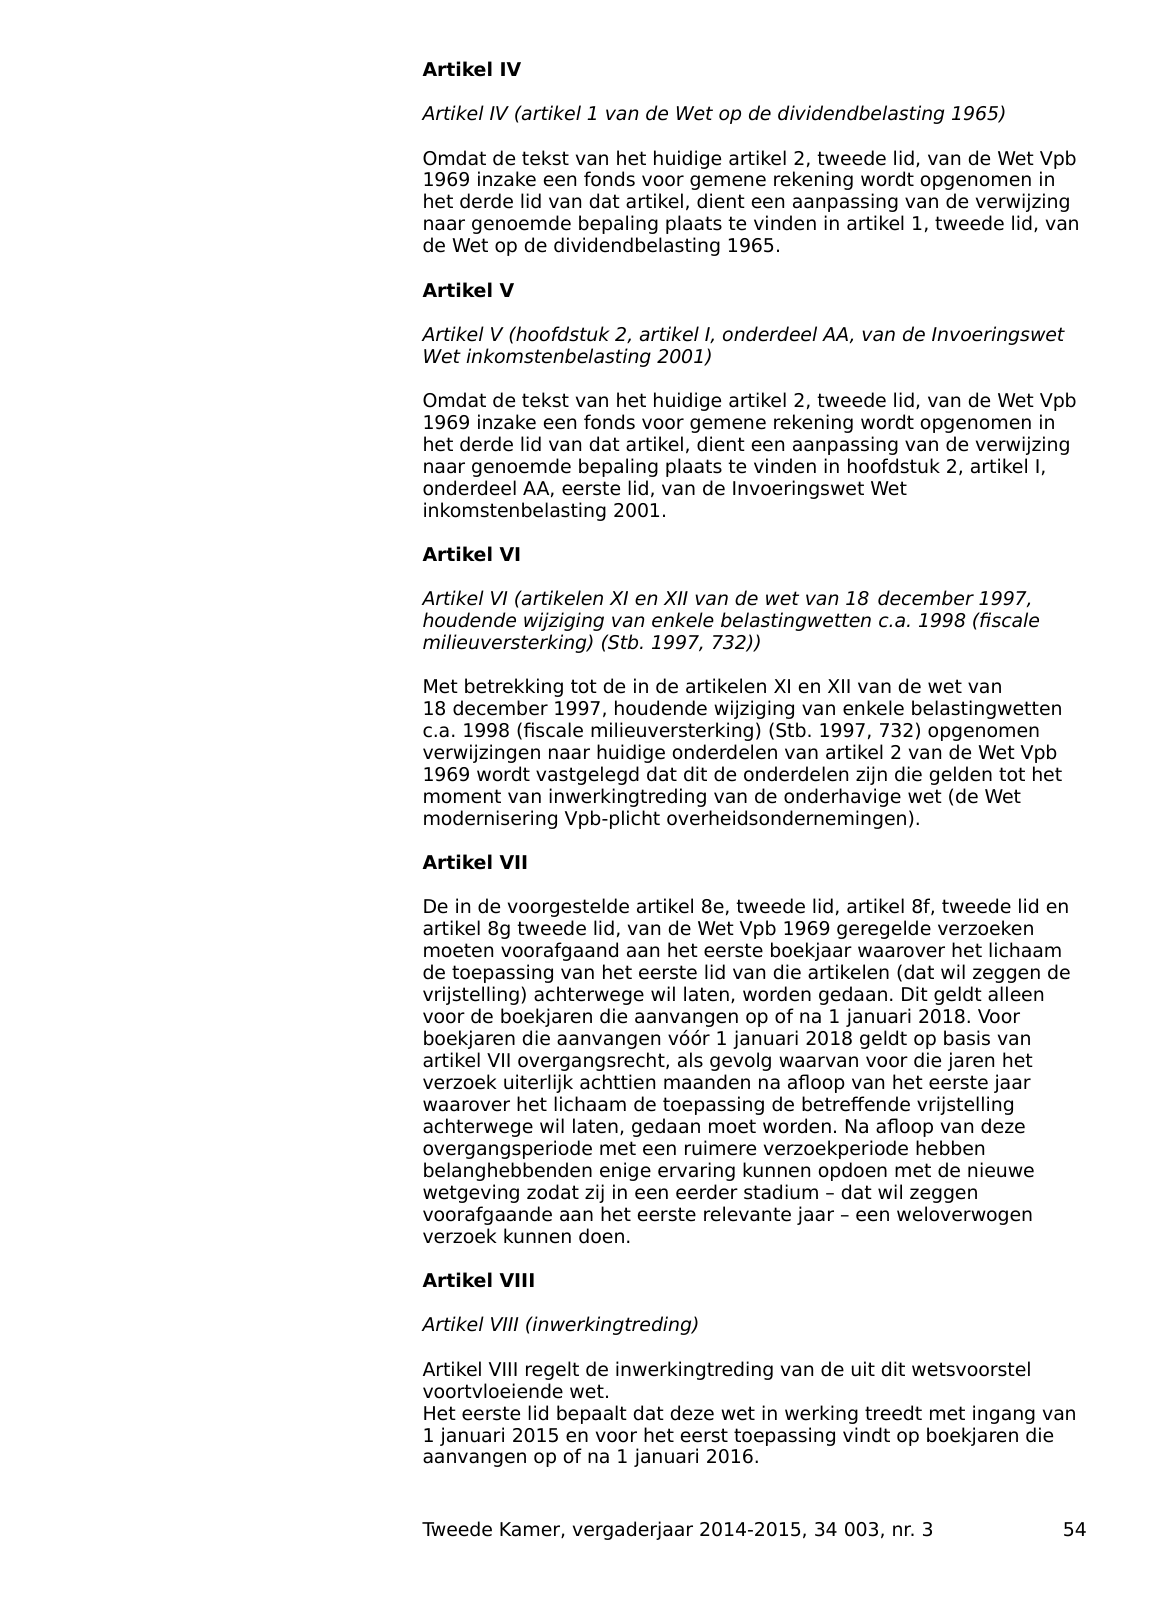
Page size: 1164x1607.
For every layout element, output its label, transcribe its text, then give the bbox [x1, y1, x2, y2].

subtitle Artikel IV (artikel 1 van de Wet op de dividendbelasting 1965) [422, 103, 1087, 125]
text Omdat de tekst van het huidige artikel 2, tweede lid, van de Wet Vpb 1969 inzake een fonds voor gemene rekening wordt opgenomen in het derde lid van dat artikel, dient een aanpassing van de verwijzing naar genoemde bepaling plaats te vinden in hoofdstuk 2, artikel I, onderdeel AA, eerste lid, van de Invoeringswet Wet inkomstenbelasting 2001. [422, 390, 1087, 522]
text Met betrekking tot de in de artikelen XI en XII van de wet van 18 december 1997, houdende wijziging van enkele belastingwetten c.a. 1998 (fiscale milieuversterking) (Stb. 1997, 732) opgenomen verwijzingen naar huidige onderdelen van artikel 2 van de Wet Vpb 1969 wordt vastgelegd dat dit de onderdelen zijn die gelden tot het moment van inwerkingtreding van de onderhavige wet (de Wet modernisering Vpb-plicht overheidsondernemingen). [422, 676, 1087, 830]
subtitle Artikel V [422, 279, 1087, 301]
text Omdat de tekst van het huidige artikel 2, tweede lid, van de Wet Vpb 1969 inzake een fonds voor gemene rekening wordt opgenomen in het derde lid van dat artikel, dient een aanpassing van de verwijzing naar genoemde bepaling plaats te vinden in artikel 1, tweede lid, van de Wet op de dividendbelasting 1965. [422, 147, 1087, 257]
subtitle Artikel VI (artikelen XI en XII van de wet van 18 december 1997, houdende wijziging van enkele belastingwetten c.a. 1998 (fiscale milieuversterking) (Stb. 1997, 732)) [422, 588, 1087, 654]
subtitle Artikel IV [422, 59, 1087, 81]
subtitle Artikel VII [422, 852, 1087, 874]
text De in de voorgestelde artikel 8e, tweede lid, artikel 8f, tweede lid en artikel 8g tweede lid, van de Wet Vpb 1969 geregelde verzoeken moeten voorafgaand aan het eerste boekjaar waarover het lichaam de toepassing van het eerste lid van die artikelen (dat wil zeggen de vrijstelling) achterwege wil laten, worden gedaan. Dit geldt alleen voor de boekjaren die aanvangen op of na 1 januari 2018. Voor boekjaren die aanvangen vóór 1 januari 2018 geldt op basis van artikel VII overgangsrecht, als gevolg waarvan voor die jaren het verzoek uiterlijk achttien maanden na afloop van het eerste jaar waarover het lichaam de toepassing de betreffende vrijstelling achterwege wil laten, gedaan moet worden. Na afloop van deze overgangsperiode met een ruimere verzoekperiode hebben belanghebbenden enige ervaring kunnen opdoen met de nieuwe wetgeving zodat zij in een eerder stadium – dat wil zeggen voorafgaande aan het eerste relevante jaar – een weloverwogen verzoek kunnen doen. [422, 896, 1087, 1248]
subtitle Artikel VIII [422, 1270, 1087, 1292]
text Het eerste lid bepaalt dat deze wet in werking treedt met ingang van 1 januari 2015 en voor het eerst toepassing vindt op boekjaren die aanvangen op of na 1 januari 2016. [422, 1402, 1087, 1468]
text Artikel VIII regelt de inwerkingtreding van de uit dit wetsvoorstel voortvloeiende wet. [422, 1358, 1087, 1402]
subtitle Artikel VIII (inwerkingtreding) [422, 1314, 1087, 1336]
subtitle Artikel V (hoofdstuk 2, artikel I, onderdeel AA, van de Invoeringswet Wet inkomstenbelasting 2001) [422, 324, 1087, 368]
subtitle Artikel VI [422, 544, 1087, 566]
